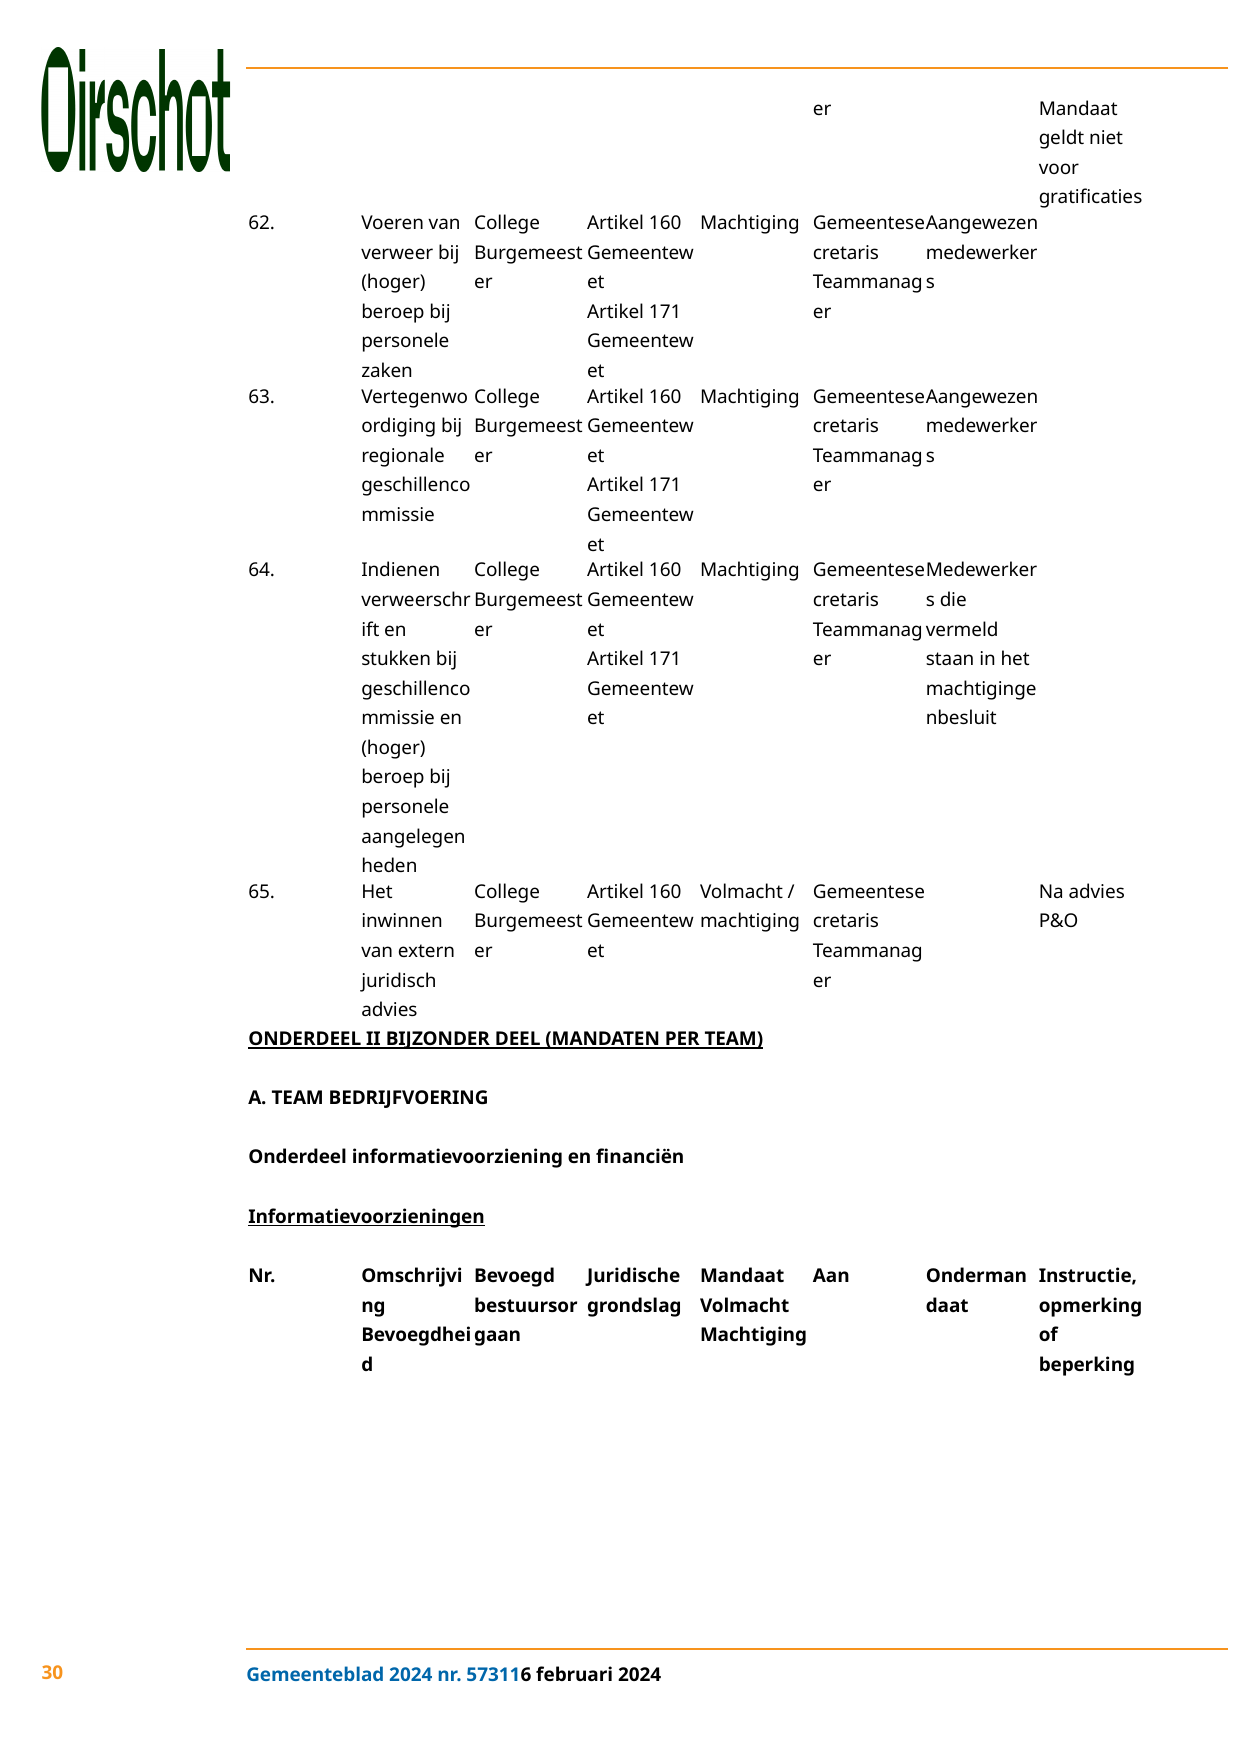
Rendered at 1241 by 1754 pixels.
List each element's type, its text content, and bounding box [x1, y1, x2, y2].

table_cell Vertegenwoordiging bij regionale geschillencommissie [361, 383, 474, 557]
text ONDERDEEL II BIJZONDER DEEL (MANDATEN PER TEAM) [248, 1025, 1152, 1051]
table_cell [1039, 383, 1152, 557]
table_cell 64. [248, 557, 361, 878]
text A. TEAM BEDRIJFVOERING [248, 1084, 1152, 1110]
text Onderdeel informatievoorziening en financiën [248, 1144, 1152, 1169]
table_cell Artikel 160 Gemeentewet Artikel 171 Gemeentewet [587, 209, 700, 383]
table_cell [926, 95, 1038, 209]
table_cell [474, 95, 587, 209]
table_cell Indienen verweerschrift en stukken bij geschillencommissie en (hoger) beroep bij personele aangelegenheden [361, 557, 474, 878]
table_cell Mandaat geldt niet voor gratificaties [1039, 95, 1152, 209]
table_cell er [813, 95, 926, 209]
table_header Aan [813, 1262, 926, 1377]
table_header Instructie, opmerking of beperking [1039, 1262, 1152, 1377]
table_cell Gemeentesecretaris Teammanager [813, 557, 926, 878]
table_header Bevoegd bestuursorgaan [474, 1262, 587, 1377]
table_cell [587, 95, 700, 209]
table_cell College Burgemeester [474, 878, 587, 1022]
table_cell Gemeentesecretaris Teammanager [813, 383, 926, 557]
table_header Nr. [248, 1262, 361, 1377]
table_cell [1039, 209, 1152, 383]
table_cell Het inwinnen van extern juridisch advies [361, 878, 474, 1022]
table_cell Aangewezen medewerkers [926, 383, 1038, 557]
table_cell College Burgemeester [474, 383, 587, 557]
table_cell Gemeentesecretaris Teammanager [813, 209, 926, 383]
table_header Omschrijving Bevoegdheid [361, 1262, 474, 1377]
table_cell Machtiging [700, 209, 813, 383]
table_header Juridische grondslag [587, 1262, 700, 1377]
text Informatievoorzieningen [248, 1203, 1152, 1229]
table_cell Gemeentesecretaris Teammanager [813, 878, 926, 1022]
table_cell Aangewezen medewerkers [926, 209, 1038, 383]
table_header Ondermandaat [926, 1262, 1038, 1377]
table_cell Artikel 160 Gemeentewet Artikel 171 Gemeentewet [587, 557, 700, 878]
table_cell Medewerkers die vermeld staan in het machtigingenbesluit [926, 557, 1038, 878]
table_cell Artikel 160 Gemeentewet [587, 878, 700, 1022]
table_cell 62. [248, 209, 361, 383]
table_cell [926, 878, 1038, 1022]
table_cell 63. [248, 383, 361, 557]
table_cell 65. [248, 878, 361, 1022]
table_cell College Burgemeester [474, 557, 587, 878]
table_cell [248, 95, 361, 209]
table_cell Na advies P&O [1039, 878, 1152, 1022]
table_cell [1039, 557, 1152, 878]
table_cell [361, 95, 474, 209]
table_cell [700, 95, 813, 209]
table_cell Machtiging [700, 383, 813, 557]
table_cell College Burgemeester [474, 209, 587, 383]
table_cell Artikel 160 Gemeentewet Artikel 171 Gemeentewet [587, 383, 700, 557]
table_cell Volmacht / machtiging [700, 878, 813, 1022]
table_header Mandaat Volmacht Machtiging [700, 1262, 813, 1377]
picture [41, 47, 231, 172]
table_cell Voeren van verweer bij (hoger) beroep bij personele zaken [361, 209, 474, 383]
table_cell Machtiging [700, 557, 813, 878]
